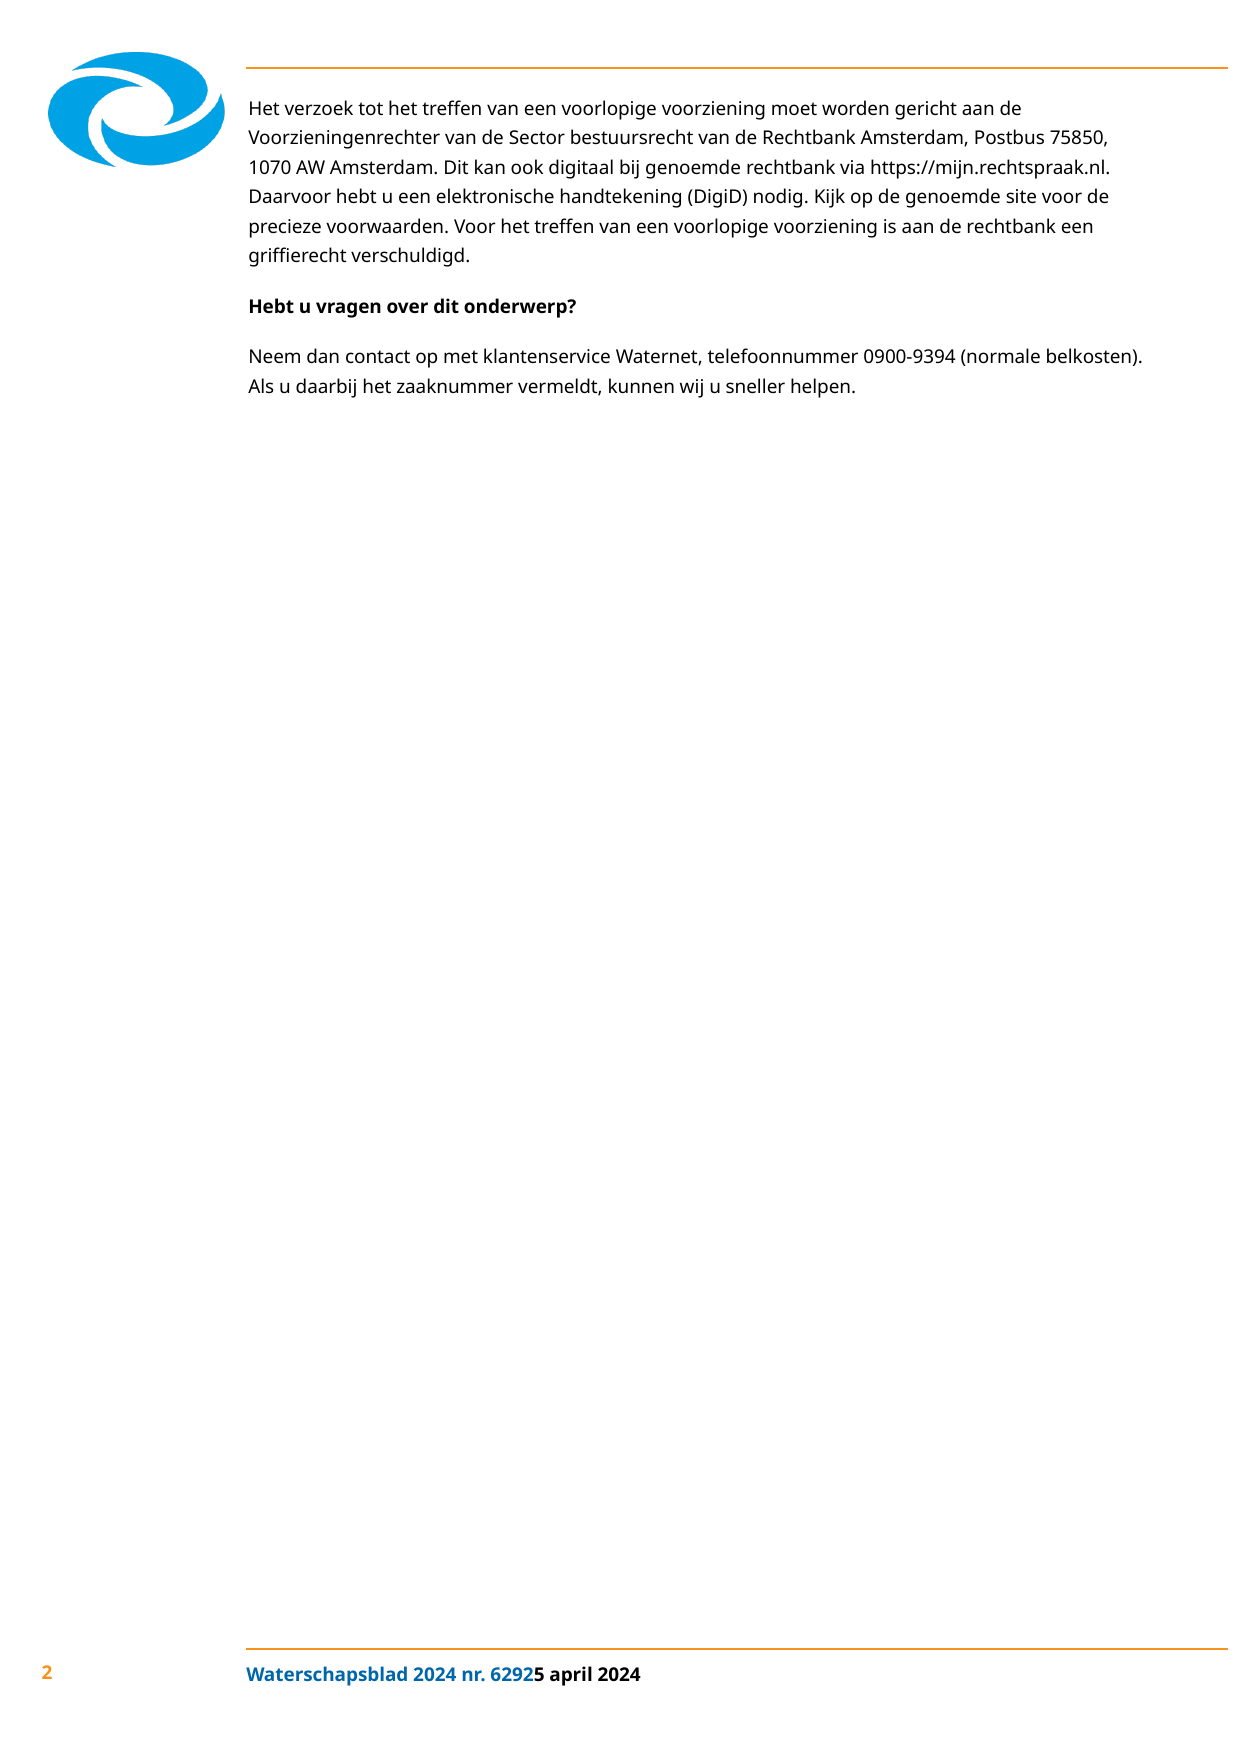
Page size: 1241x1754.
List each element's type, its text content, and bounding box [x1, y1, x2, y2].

text Neem dan contact op met klantenservice Waternet, telefoonnummer 0900-9394 (normale belkosten). Als u daarbij het zaaknummer vermeldt, kunnen wij u sneller helpen. [248, 343, 1152, 399]
text Het verzoek tot het treffen van een voorlopige voorziening moet worden gericht aan de Voorzieningenrechter van de Sector bestuursrecht van de Rechtbank Amsterdam, Postbus 75850, 1070 AW Amsterdam. Dit kan ook digitaal bij genoemde rechtbank via https://mijn.rechtspraak.nl. Daarvoor hebt u een elektronische handtekening (DigiD) nodig. Kijk op de genoemde site voor de precieze voorwaarden. Voor het treffen van een voorlopige voorziening is aan de rechtbank een griffierecht verschuldigd. [248, 95, 1152, 268]
text Hebt u vragen over dit onderwerp? [248, 293, 1152, 319]
picture [41, 47, 231, 172]
